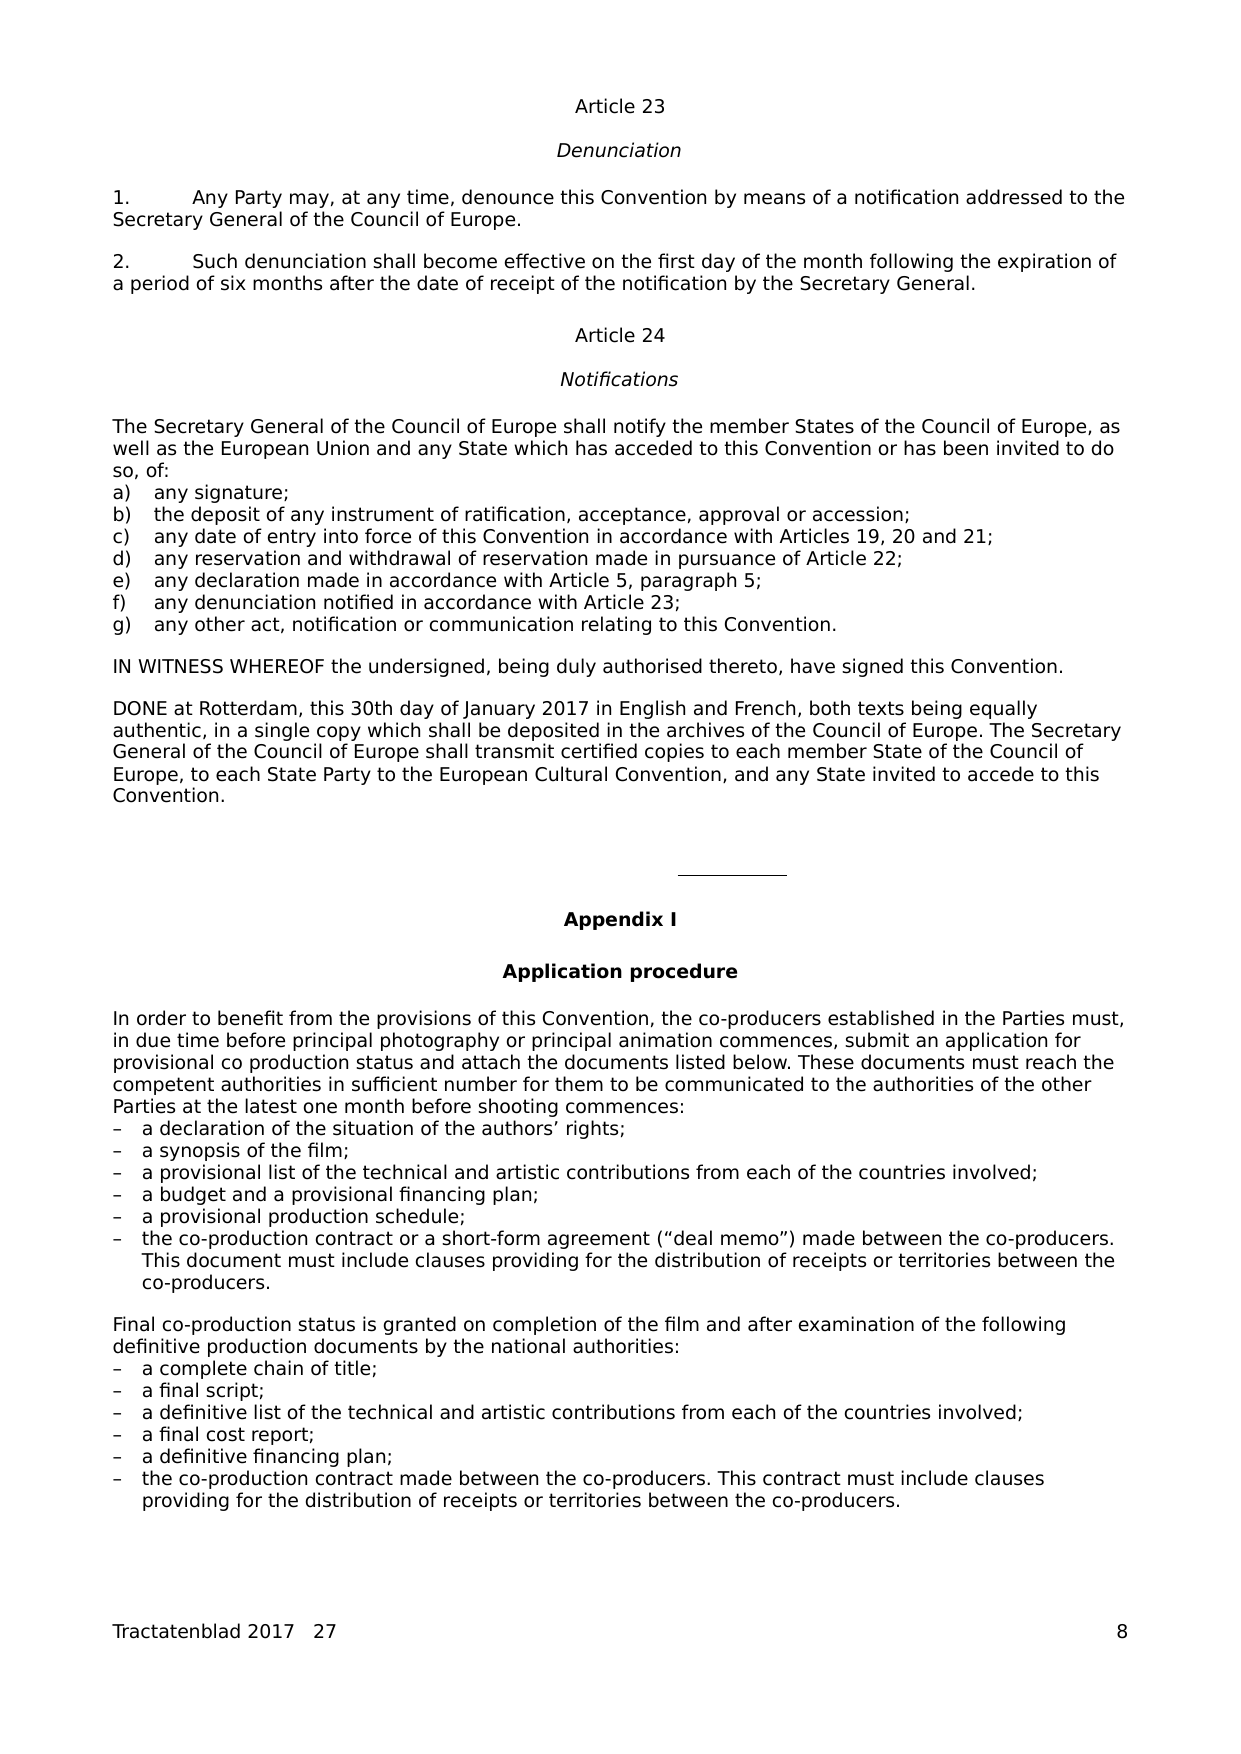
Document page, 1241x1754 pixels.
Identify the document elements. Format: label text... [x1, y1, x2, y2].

text In order to benefit from the provisions of this Convention, the co-producers established in the Parties must, in due time before principal photography or principal animation commences, submit an application for provisional co production status and attach the documents listed below. These documents must reach the competent authorities in sufficient number for them to be communicated to the authorities of the other Parties at the latest one month before shooting commences: [112, 1008, 1128, 1118]
text – a final cost report; [112, 1424, 1128, 1446]
text 1. Any Party may, at any time, denounce this Convention by means of a notification addressed to the Secretary General of the Council of Europe. [112, 187, 1128, 231]
text – a definitive financing plan; [112, 1446, 1128, 1468]
text IN WITNESS WHEREOF the undersigned, being duly authorised thereto, have signed this Convention. [112, 656, 1128, 677]
text – a complete chain of title; [112, 1358, 1128, 1380]
text – a synopsis of the film; [112, 1140, 1128, 1162]
text e) any declaration made in accordance with Article 5, paragraph 5; [112, 569, 1128, 592]
subtitle Article 24 Notifications [112, 325, 1128, 391]
subtitle Article 23 Denunciation [112, 96, 1128, 162]
text c) any date of entry into force of this Convention in accordance with Articles 19, 20 and 21; [112, 526, 1128, 548]
subtitle Appendix I [112, 909, 1128, 931]
text – a declaration of the situation of the authors’ rights; [112, 1118, 1128, 1140]
text The Secretary General of the Council of Europe shall notify the member States of the Council of Europe, as well as the European Union and any State which has acceded to this Convention or has been invited to do so, of: [112, 416, 1128, 482]
text Final co-production status is granted on completion of the film and after examination of the following definitive production documents by the national authorities: [112, 1314, 1128, 1358]
text – a budget and a provisional financing plan; [112, 1184, 1128, 1206]
text – a final script; [112, 1380, 1128, 1402]
subtitle Application procedure [112, 961, 1128, 983]
text 2. Such denunciation shall become effective on the first day of the month following the expiration of a period of six months after the date of receipt of the notification by the Secretary General. [112, 251, 1128, 295]
text – a provisional list of the technical and artistic contributions from each of the countries involved; [112, 1162, 1128, 1184]
text b) the deposit of any instrument of ratification, acceptance, approval or accession; [112, 504, 1128, 526]
text g) any other act, notification or communication relating to this Convention. [112, 613, 1128, 636]
text DONE at Rotterdam, this 30th day of January 2017 in English and French, both texts being equally authentic, in a single copy which shall be deposited in the archives of the Council of Europe. The Secretary General of the Council of Europe shall transmit certified copies to each member State of the Council of Europe, to each State Party to the European Cultural Convention, and any State invited to accede to this Convention. [112, 697, 1128, 807]
text – the co-production contract made between the co-producers. This contract must include clauses providing for the distribution of receipts or territories between the co-producers. [112, 1468, 1128, 1512]
text – a provisional production schedule; [112, 1206, 1128, 1228]
text a) any signature; [112, 482, 1128, 504]
text – a definitive list of the technical and artistic contributions from each of the countries involved; [112, 1402, 1128, 1424]
text – the co-production contract or a short-form agreement (“deal memo”) made between the co-producers. This document must include clauses providing for the distribution of receipts or territories between the co-producers. [112, 1228, 1128, 1294]
text d) any reservation and withdrawal of reservation made in pursuance of Article 22; [112, 548, 1128, 569]
text f) any denunciation notified in accordance with Article 23; [112, 592, 1128, 613]
